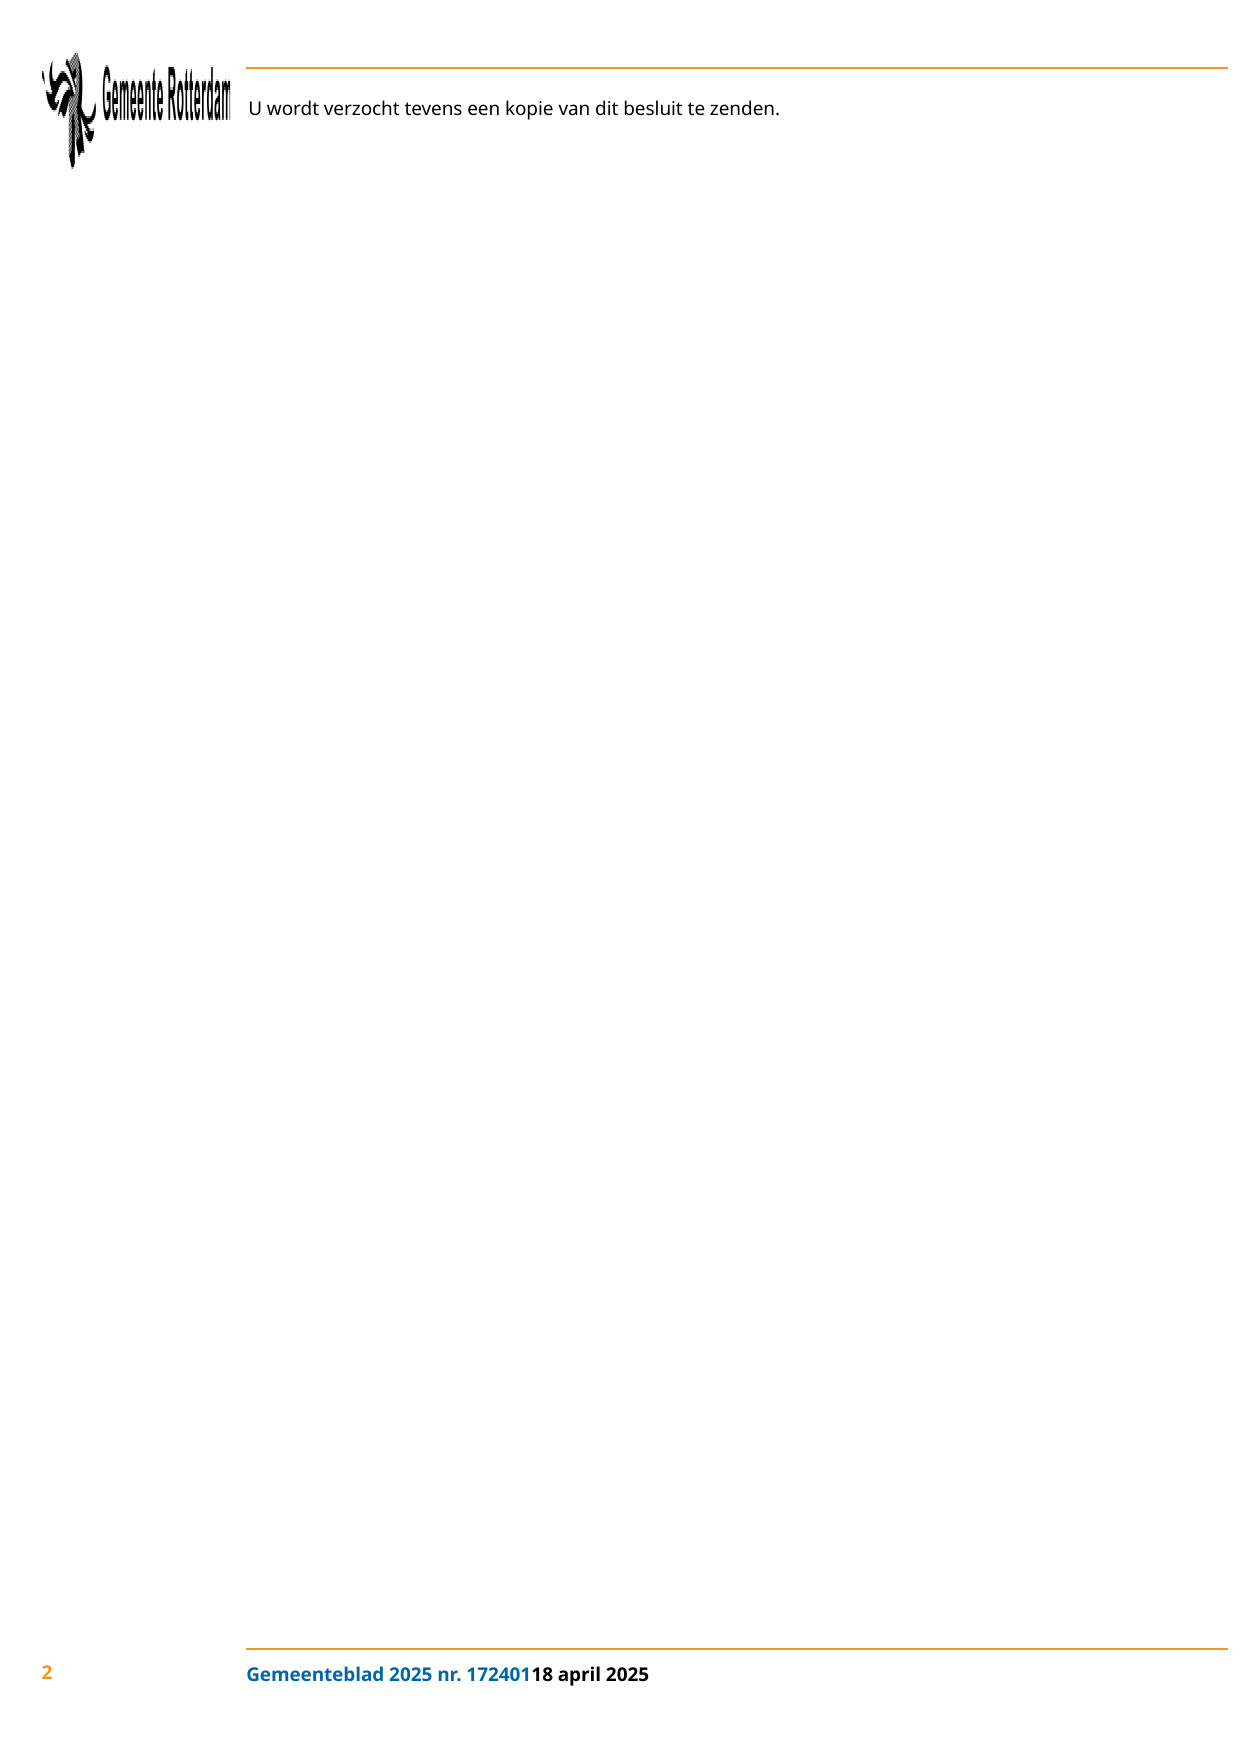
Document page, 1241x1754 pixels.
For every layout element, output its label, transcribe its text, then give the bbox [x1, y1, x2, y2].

picture [41, 47, 231, 172]
text U wordt verzocht tevens een kopie van dit besluit te zenden. [248, 95, 1152, 121]
